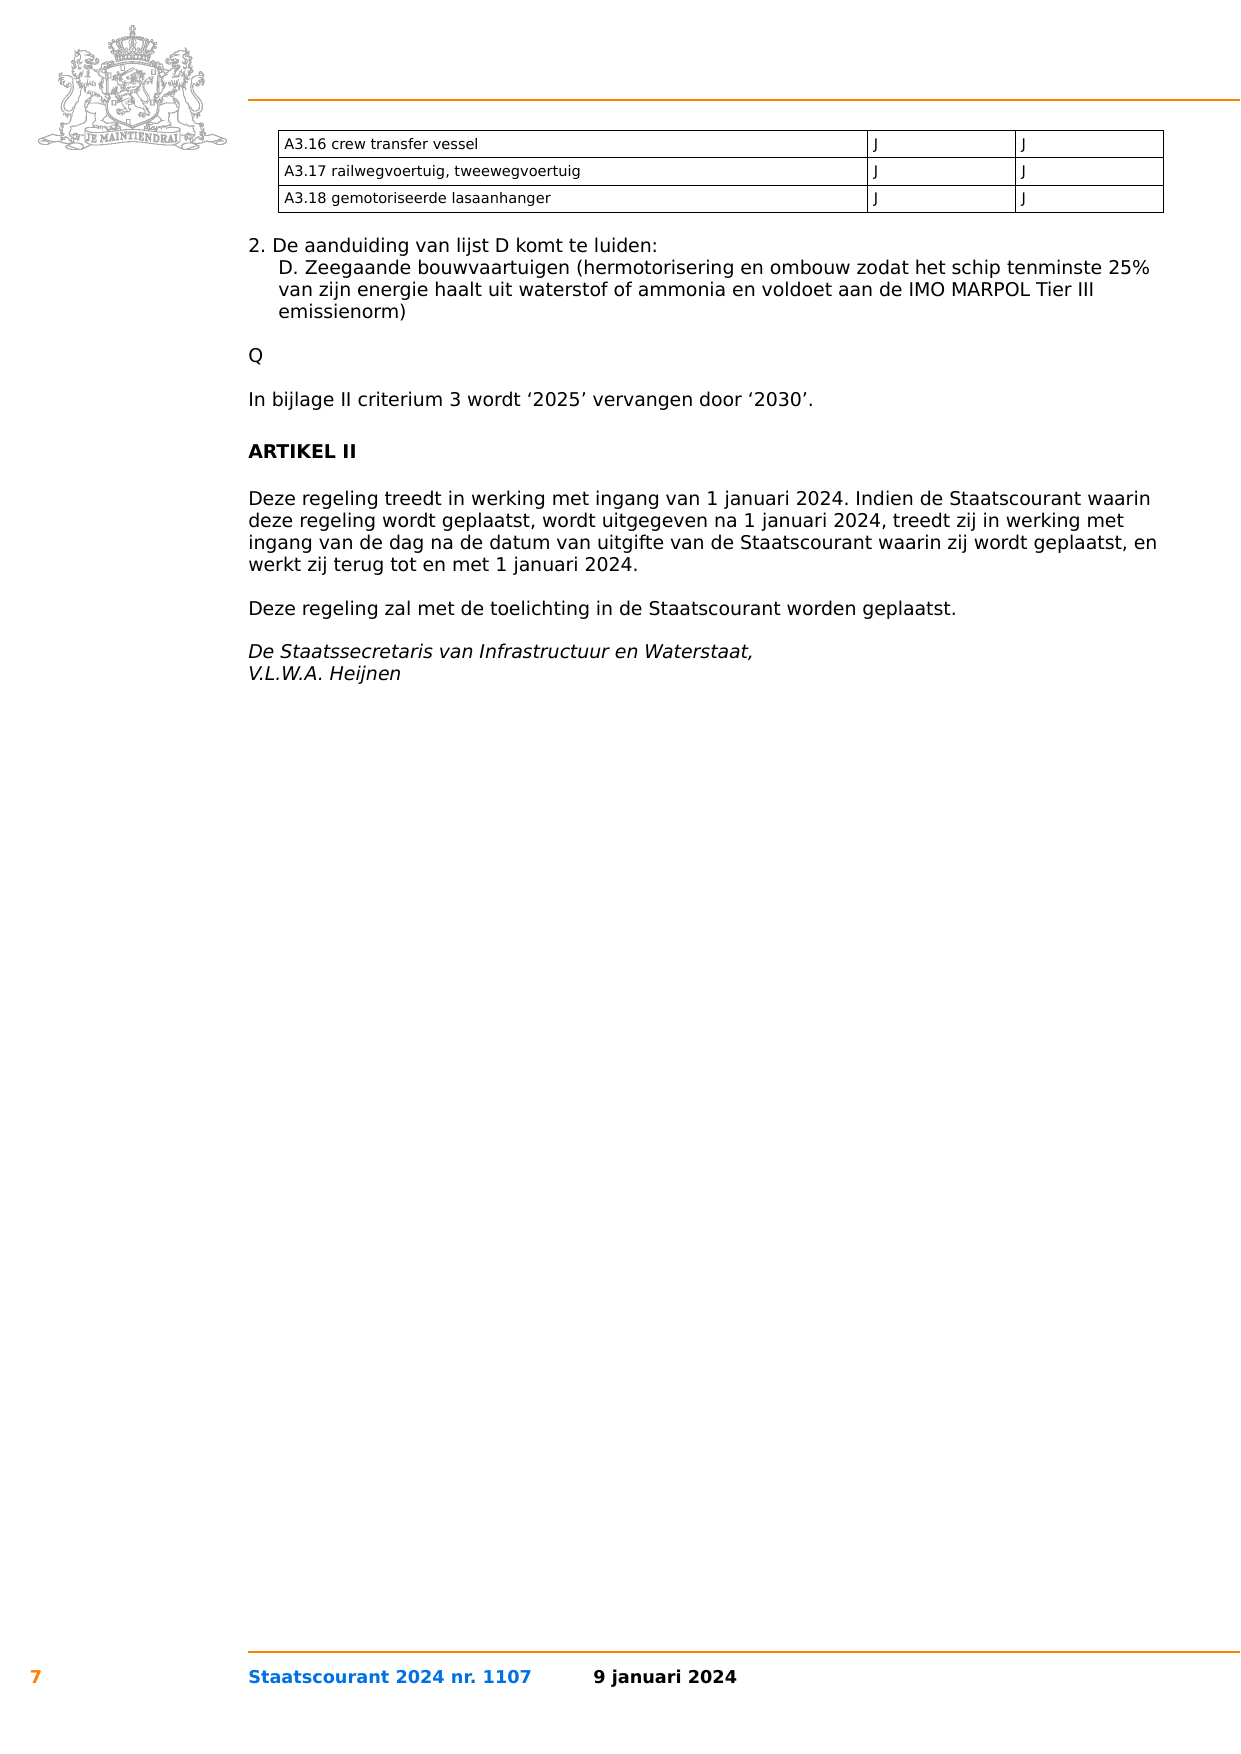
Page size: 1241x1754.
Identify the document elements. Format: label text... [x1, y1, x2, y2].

table_cell A3.18 gemotoriseerde lasaanhanger [279, 186, 867, 212]
table_cell A3.17 railwegvoertuig, tweewegvoertuig [279, 158, 867, 185]
text Deze regeling treedt in werking met ingang van 1 januari 2024. Indien de Staatscourant waarin deze regeling wordt geplaatst, wordt uitgegeven na 1 januari 2024, treedt zij in werking met ingang van de dag na de datum van uitgifte van de Staatscourant waarin zij wordt geplaatst, en werkt zij terug tot en met 1 januari 2024. [248, 488, 1163, 576]
text Deze regeling zal met de toelichting in de Staatscourant worden geplaatst. [248, 597, 1163, 619]
text 2. De aanduiding van lijst D komt te luiden: [248, 235, 1163, 257]
text Q [248, 345, 1163, 367]
text In bijlage II criterium 3 wordt ‘2025’ vervangen door ‘2030’. [248, 389, 1163, 411]
table_header A3.16 crew transfer vessel [279, 131, 867, 157]
table_cell J [868, 186, 1015, 212]
table_header J [868, 131, 1015, 157]
table_cell J [1016, 186, 1163, 212]
text De Staatssecretaris van Infrastructuur en Waterstaat, V.L.W.A. Heijnen [248, 641, 1163, 685]
text D. Zeegaande bouwvaartuigen (hermotorisering en ombouw zodat het schip tenminste 25% van zijn energie haalt uit waterstof of ammonia en voldoet aan de IMO MARPOL Tier III emissienorm) [278, 257, 1163, 323]
subtitle ARTIKEL II [248, 441, 1163, 463]
table_header J [1016, 131, 1163, 157]
picture [38, 25, 227, 150]
table_cell J [868, 158, 1015, 185]
table_cell J [1016, 158, 1163, 185]
